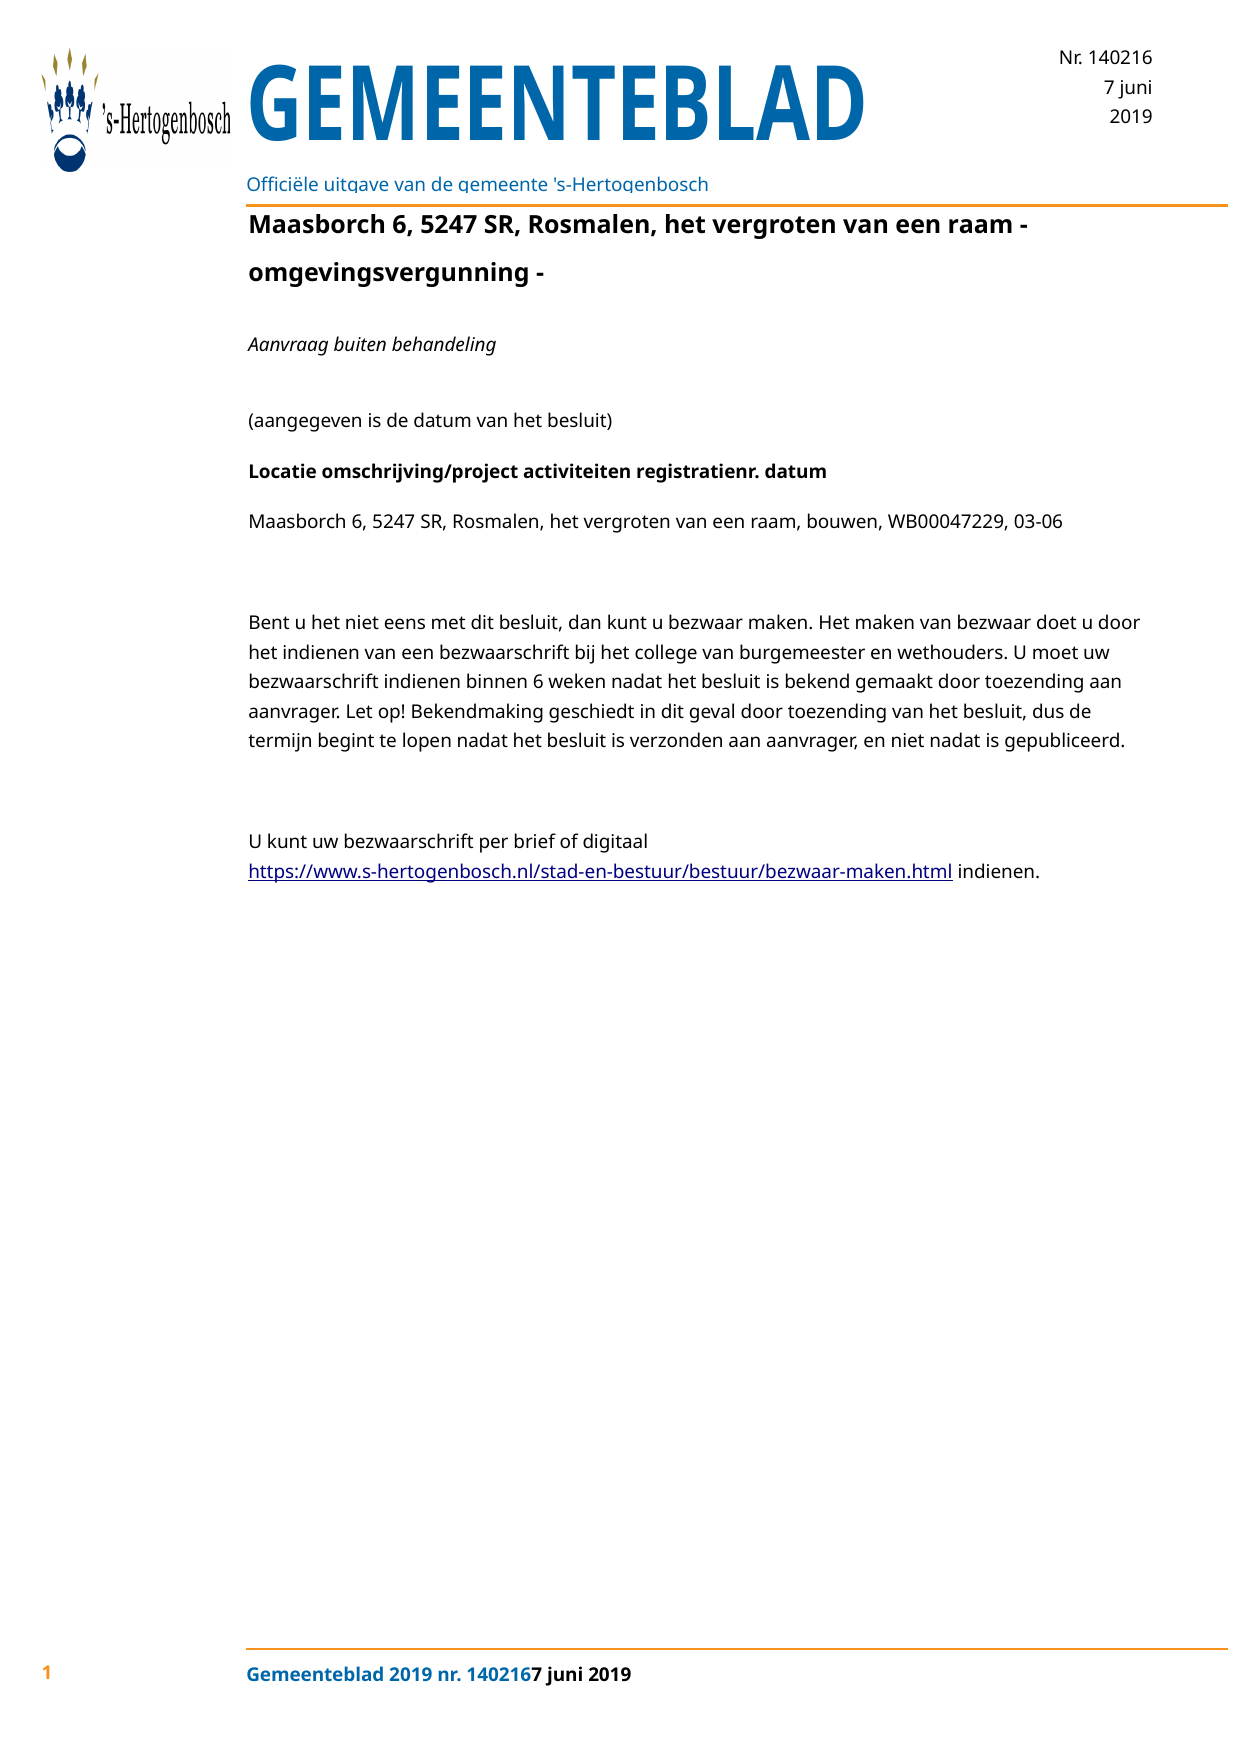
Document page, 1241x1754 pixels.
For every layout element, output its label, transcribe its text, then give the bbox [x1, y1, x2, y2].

picture [41, 47, 231, 172]
text Bent u het niet eens met dit besluit, dan kunt u bezwaar maken. Het maken van bezwaar doet u door het indienen van een bezwaarschrift bij het college van burgemeester en wethouders. U moet uw bezwaarschrift indienen binnen 6 weken nadat het besluit is bekend gemaakt door toezending aan aanvrager. Let op! Bekendmaking geschiedt in dit geval door toezending van het besluit, dus de termijn begint te lopen nadat het besluit is verzonden aan aanvrager, en niet nadat is gepubliceerd. [248, 609, 1152, 753]
text Maasborch 6, 5247 SR, Rosmalen, het vergroten van een raam, bouwen, WB00047229, 03-06 [248, 508, 1152, 534]
text Aanvraag buiten behandeling [248, 331, 1152, 357]
text U kunt uw bezwaarschrift per brief of digitaal https://www.s-hertogenbosch.nl/stad-en-bestuur/bestuur/bezwaar-maken.html indienen. [248, 828, 1152, 884]
text Locatie omschrijving/project activiteiten registratienr. datum [248, 458, 1152, 484]
text Maasborch 6, 5247 SR, Rosmalen, het vergroten van een raam - omgevingsvergunning - [248, 207, 1152, 288]
text (aangegeven is de datum van het besluit) [248, 408, 1152, 433]
